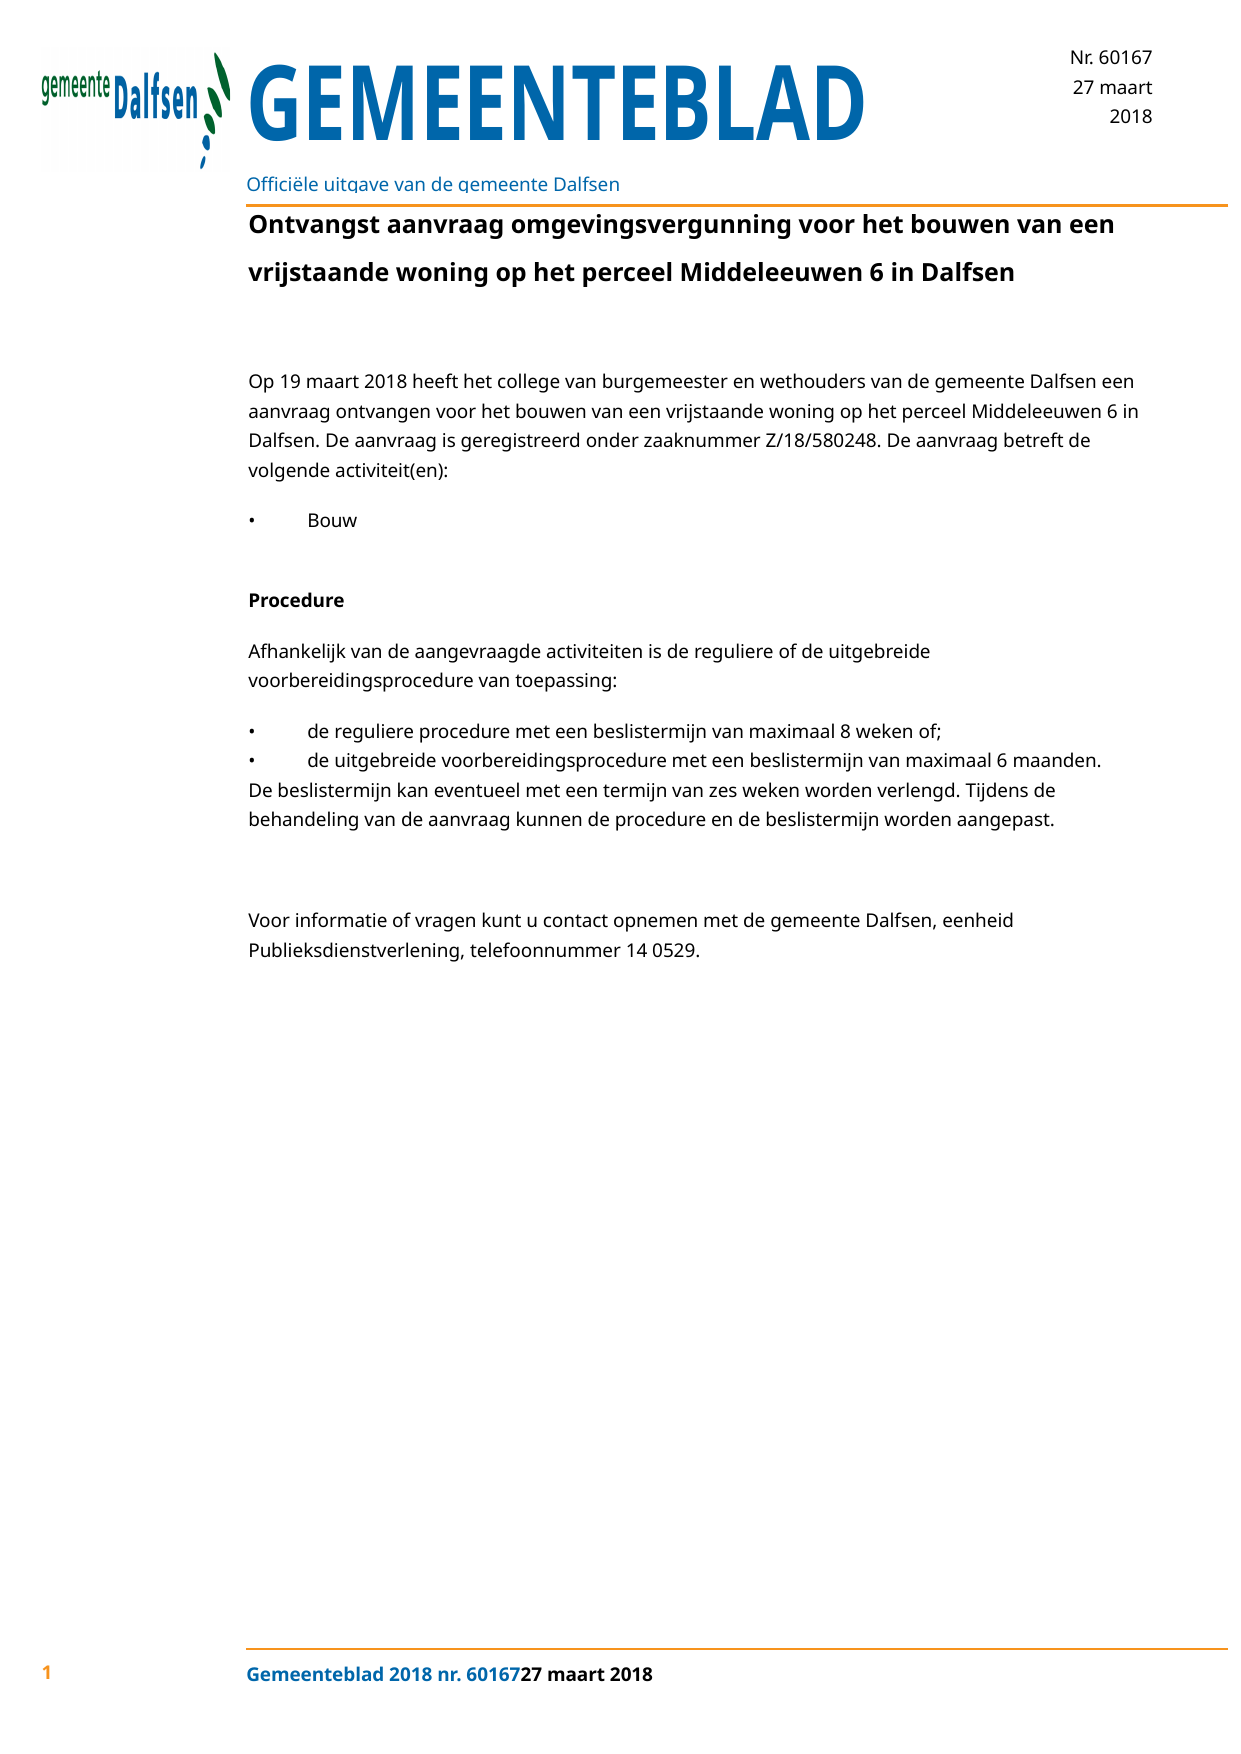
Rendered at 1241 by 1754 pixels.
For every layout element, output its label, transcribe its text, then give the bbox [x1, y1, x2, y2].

text Procedure [248, 587, 1152, 613]
picture [41, 47, 231, 172]
list Bouw [248, 507, 1152, 533]
list de uitgebreide voorbereidingsprocedure met een beslistermijn van maximaal 6 maanden. [248, 747, 1152, 773]
text Ontvangst aanvraag omgevingsvergunning voor het bouwen van een vrijstaande woning op het perceel Middeleeuwen 6 in Dalfsen [248, 207, 1152, 288]
text De beslistermijn kan eventueel met een termijn van zes weken worden verlengd. Tijdens de behandeling van de aanvraag kunnen de procedure en de beslistermijn worden aangepast. [248, 777, 1152, 832]
list de reguliere procedure met een beslistermijn van maximaal 8 weken of; [248, 718, 1152, 744]
text Afhankelijk van de aangevraagde activiteiten is de reguliere of de uitgebreide voorbereidingsprocedure van toepassing: [248, 638, 1152, 693]
text Voor informatie of vragen kunt u contact opnemen met de gemeente Dalfsen, eenheid Publieksdienstverlening, telefoonnummer 14 0529. [248, 907, 1152, 963]
text Op 19 maart 2018 heeft het college van burgemeester en wethouders van de gemeente Dalfsen een aanvraag ontvangen voor het bouwen van een vrijstaande woning op het perceel Middeleeuwen 6 in Dalfsen. De aanvraag is geregistreerd onder zaaknummer Z/18/580248. De aanvraag betreft de volgende activiteit(en): [248, 368, 1152, 483]
